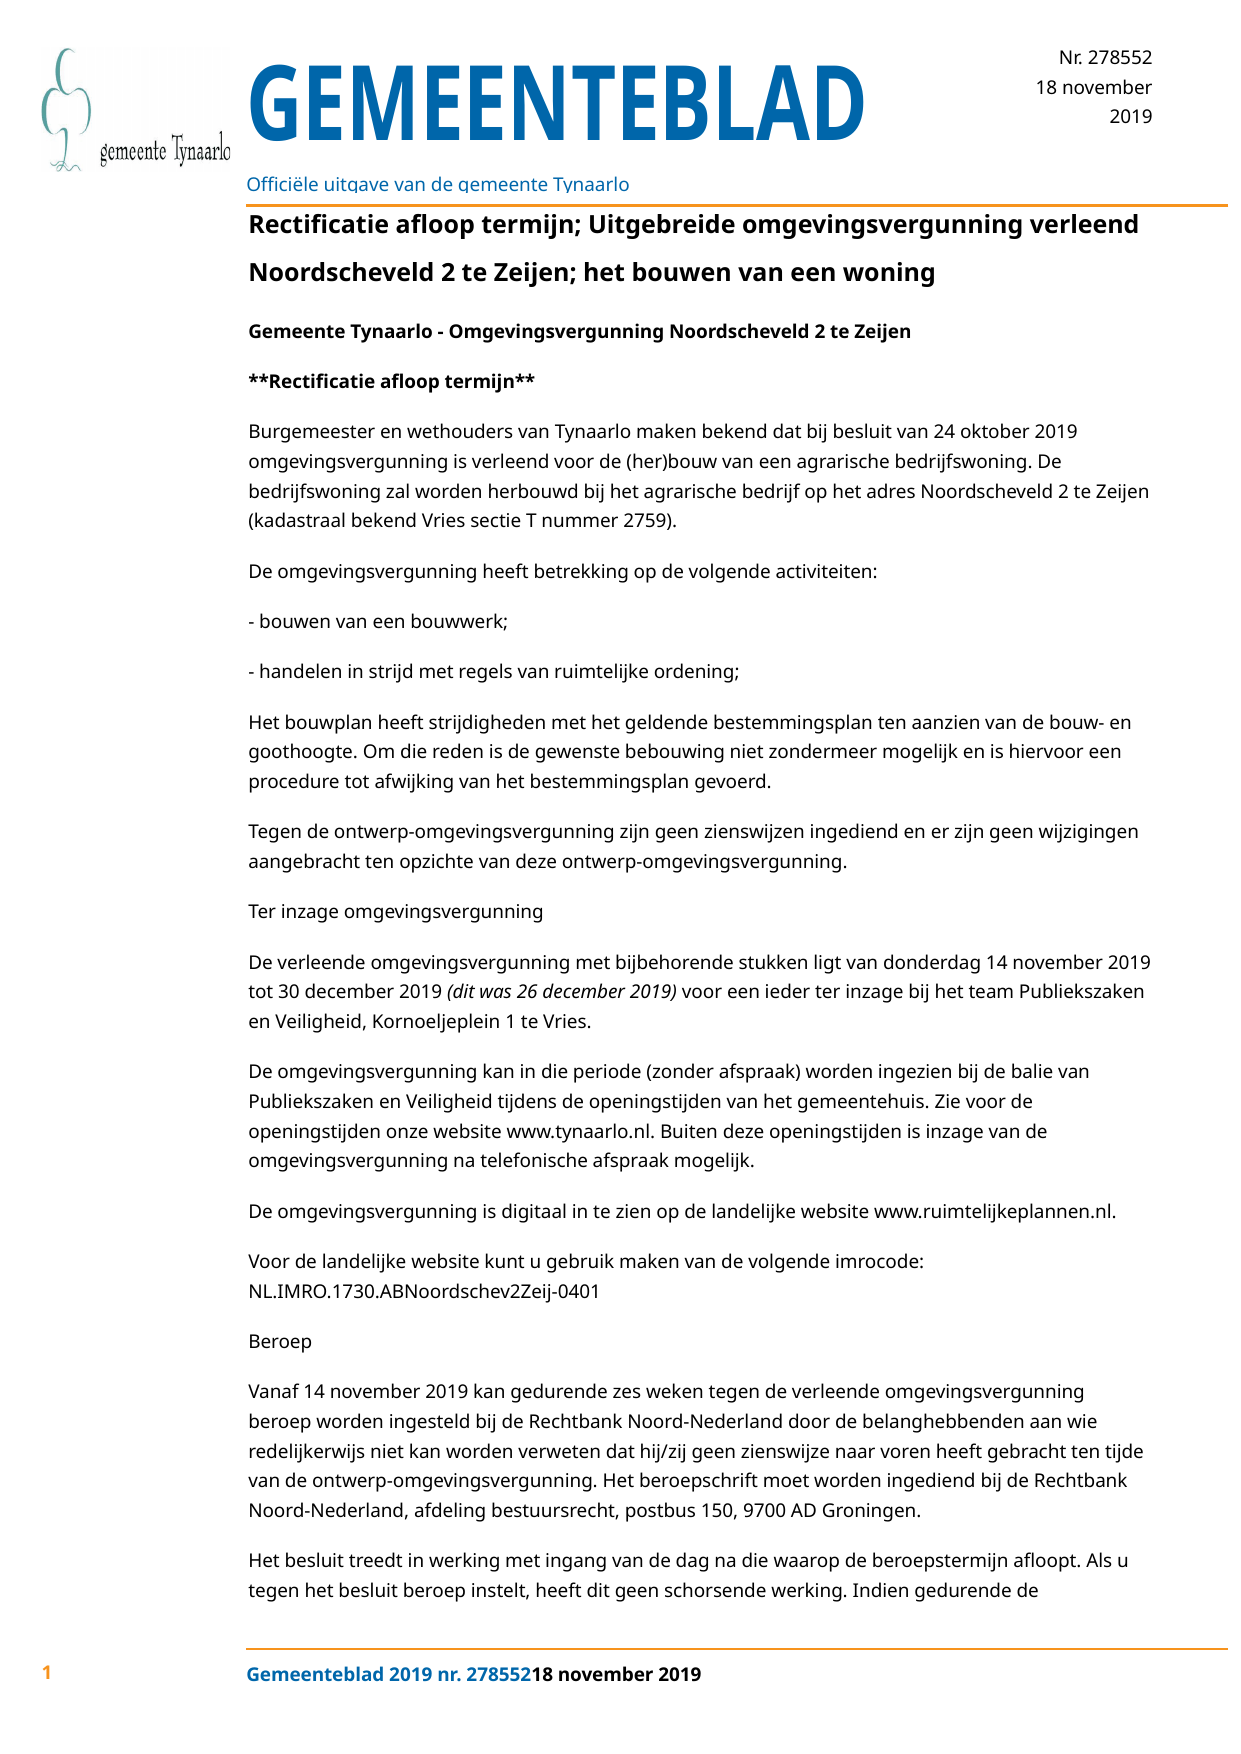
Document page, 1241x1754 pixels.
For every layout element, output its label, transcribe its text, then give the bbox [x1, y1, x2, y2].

text Burgemeester en wethouders van Tynaarlo maken bekend dat bij besluit van 24 oktober 2019 omgevingsvergunning is verleend voor de (her)bouw van een agrarische bedrijfswoning. De bedrijfswoning zal worden herbouwd bij het agrarische bedrijf op het adres Noordscheveld 2 te Zeijen (kadastraal bekend Vries sectie T nummer 2759). [248, 419, 1152, 533]
picture [41, 47, 231, 172]
text De omgevingsvergunning heeft betrekking op de volgende activiteiten: [248, 558, 1152, 584]
text Het bouwplan heeft strijdigheden met het geldende bestemmingsplan ten aanzien van de bouw- en goothoogte. Om die reden is de gewenste bebouwing niet zondermeer mogelijk en is hiervoor een procedure tot afwijking van het bestemmingsplan gevoerd. [248, 709, 1152, 794]
text De verleende omgevingsvergunning met bijbehorende stukken ligt van donderdag 14 november 2019 tot 30 december 2019 (dit was 26 december 2019) voor een ieder ter inzage bij het team Publiekszaken en Veiligheid, Kornoeljeplein 1 te Vries. [248, 949, 1152, 1034]
text - bouwen van een bouwwerk; [248, 608, 1152, 634]
text - handelen in strijd met regels van ruimtelijke ordening; [248, 659, 1152, 684]
text Voor de landelijke website kunt u gebruik maken van de volgende imrocode: NL.IMRO.1730.ABNoordschev2Zeij-0401 [248, 1248, 1152, 1304]
text De omgevingsvergunning is digitaal in te zien op de landelijke website www.ruimtelijkeplannen.nl. [248, 1198, 1152, 1224]
text Beroep [248, 1328, 1152, 1354]
text Rectificatie afloop termijn; Uitgebreide omgevingsvergunning verleend Noordscheveld 2 te Zeijen; het bouwen van een woning [248, 207, 1152, 288]
text Tegen de ontwerp-omgevingsvergunning zijn geen zienswijzen ingediend en er zijn geen wijzigingen aangebracht ten opzichte van deze ontwerp-omgevingsvergunning. [248, 819, 1152, 874]
text Het besluit treedt in werking met ingang van de dag na die waarop de beroepstermijn afloopt. Als u tegen het besluit beroep instelt, heeft dit geen schorsende werking. Indien gedurende de [248, 1547, 1152, 1603]
text Gemeente Tynaarlo - Omgevingsvergunning Noordscheveld 2 te Zeijen [248, 318, 1152, 344]
text Vanaf 14 november 2019 kan gedurende zes weken tegen de verleende omgevingsvergunning beroep worden ingesteld bij de Rechtbank Noord-Nederland door de belanghebbenden aan wie redelijkerwijs niet kan worden verweten dat hij/zij geen zienswijze naar voren heeft gebracht ten tijde van de ontwerp-omgevingsvergunning. Het beroepschrift moet worden ingediend bij de Rechtbank Noord-Nederland, afdeling bestuursrecht, postbus 150, 9700 AD Groningen. [248, 1379, 1152, 1523]
text De omgevingsvergunning kan in die periode (zonder afspraak) worden ingezien bij de balie van Publiekszaken en Veiligheid tijdens de openingstijden van het gemeentehuis. Zie voor de openingstijden onze website www.tynaarlo.nl. Buiten deze openingstijden is inzage van de omgevingsvergunning na telefonische afspraak mogelijk. [248, 1059, 1152, 1173]
text **Rectificatie afloop termijn** [248, 368, 1152, 394]
text Ter inzage omgevingsvergunning [248, 899, 1152, 924]
